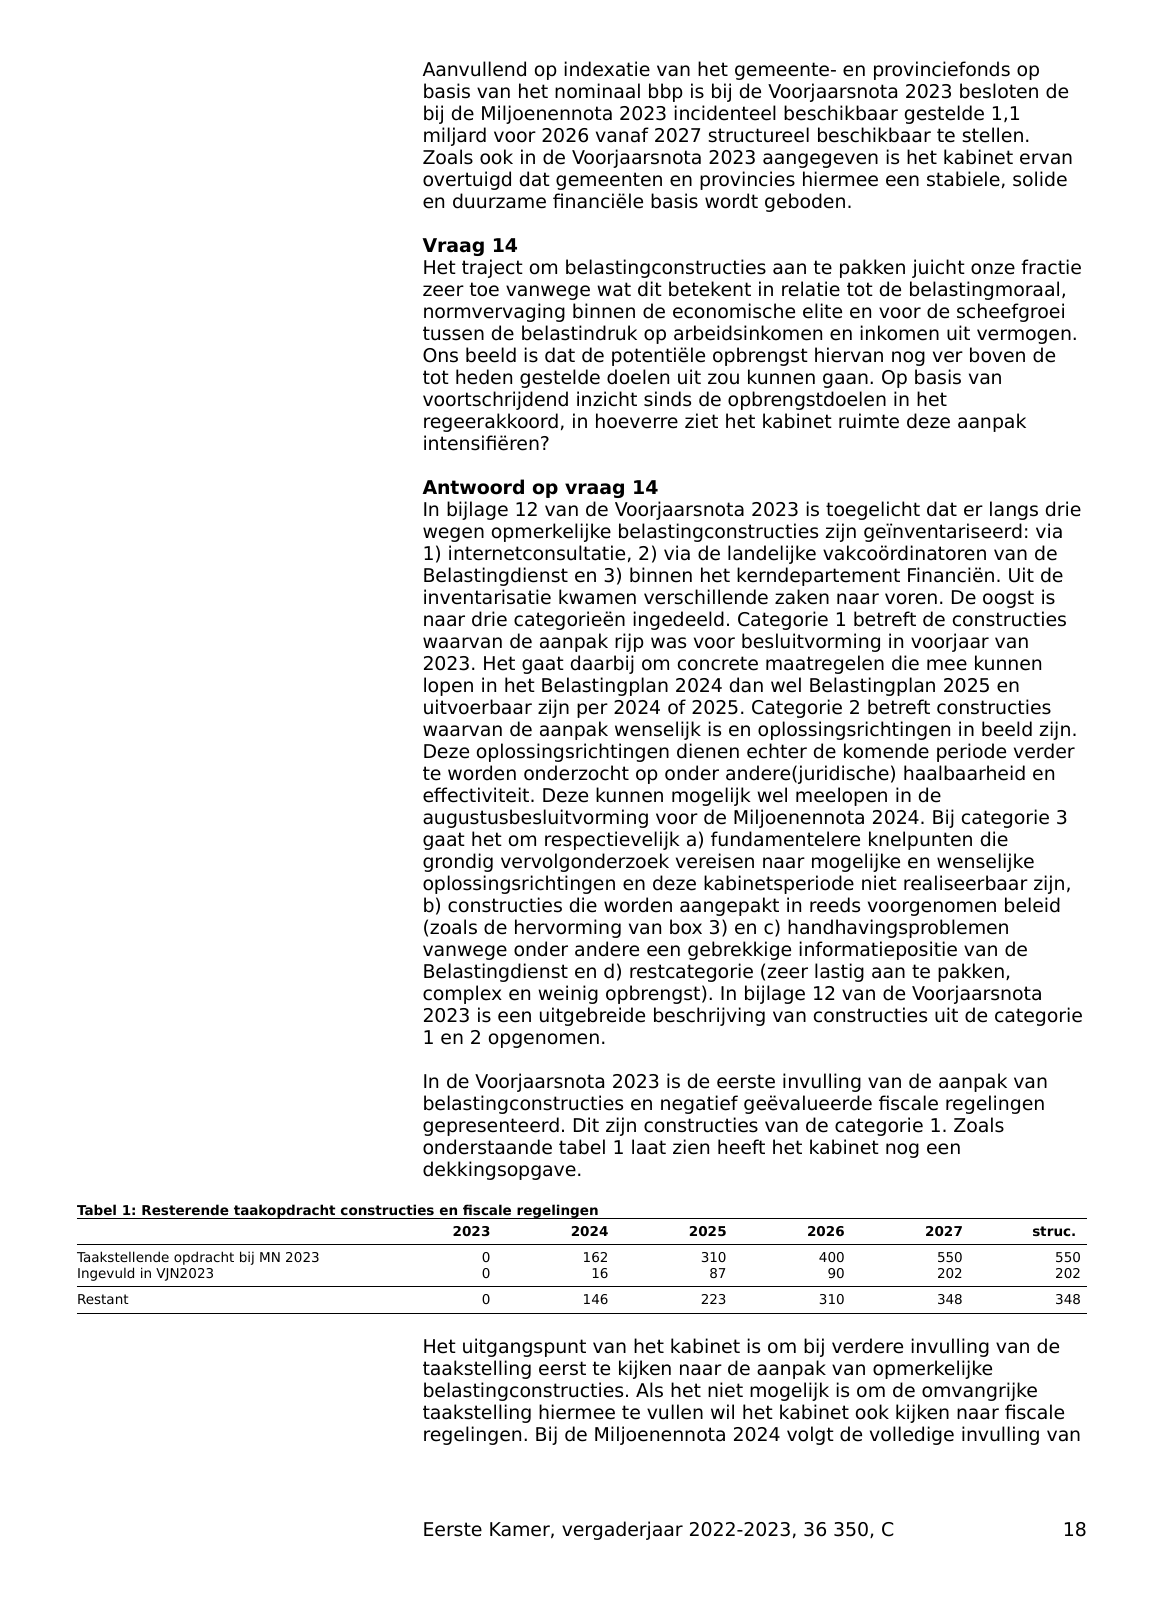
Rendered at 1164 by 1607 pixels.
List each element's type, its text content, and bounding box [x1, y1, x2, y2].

table_cell Restant [77, 1287, 378, 1312]
text Het traject om belastingconstructies aan te pakken juicht onze fractie zeer toe vanwege wat dit betekent in relatie tot de belastingmoraal, normvervaging binnen de economische elite en voor de scheefgroei tussen de belastindruk op arbeidsinkomen en inkomen uit vermogen. Ons beeld is dat de potentiële opbrengst hiervan nog ver boven de tot heden gestelde doelen uit zou kunnen gaan. Op basis van voortschrijdend inzicht sinds de opbrengstdoelen in het regeerakkoord, in hoeverre ziet het kabinet ruimte deze aanpak intensifiëren? [422, 257, 1087, 455]
table_cell 202 [850, 1266, 968, 1286]
table_cell struc. [969, 1219, 1087, 1244]
table_cell 0 [378, 1287, 496, 1312]
table_cell 2023 [378, 1219, 496, 1244]
table_cell Taakstellende opdracht bij MN 2023 [77, 1245, 378, 1266]
text Antwoord op vraag 14 [422, 477, 1087, 499]
table_cell 146 [496, 1287, 614, 1312]
table_cell 2027 [850, 1219, 968, 1244]
table_cell 202 [969, 1266, 1087, 1286]
table_cell 0 [378, 1266, 496, 1286]
text Aanvullend op indexatie van het gemeente- en provinciefonds op basis van het nominaal bbp is bij de Voorjaarsnota 2023 besloten de bij de Miljoenennota 2023 incidenteel beschikbaar gestelde 1,1 miljard voor 2026 vanaf 2027 structureel beschikbaar te stellen. Zoals ook in de Voorjaarsnota 2023 aangegeven is het kabinet ervan overtuigd dat gemeenten en provincies hiermee een stabiele, solide en duurzame financiële basis wordt geboden. [422, 59, 1087, 213]
table_cell 223 [614, 1287, 732, 1312]
table_cell 310 [732, 1287, 850, 1312]
table_cell 162 [496, 1245, 614, 1266]
text In de Voorjaarsnota 2023 is de eerste invulling van de aanpak van belastingconstructies en negatief geëvalueerde fiscale regelingen gepresenteerd. Dit zijn constructies van de categorie 1. Zoals onderstaande tabel 1 laat zien heeft het kabinet nog een dekkingsopgave. [422, 1071, 1087, 1181]
table_cell 348 [850, 1287, 968, 1312]
table_cell 16 [496, 1266, 614, 1286]
table_cell 2025 [614, 1219, 732, 1244]
table_cell 550 [969, 1245, 1087, 1266]
text Vraag 14 [422, 235, 1087, 257]
table_cell 310 [614, 1245, 732, 1266]
table_cell 2024 [496, 1219, 614, 1244]
text In bijlage 12 van de Voorjaarsnota 2023 is toegelicht dat er langs drie wegen opmerkelijke belastingconstructies zijn geïnventariseerd: via 1) internetconsultatie, 2) via de landelijke vakcoördinatoren van de Belastingdienst en 3) binnen het kerndepartement Financiën. Uit de inventarisatie kwamen verschillende zaken naar voren. De oogst is naar drie categorieën ingedeeld. Categorie 1 betreft de constructies waarvan de aanpak rijp was voor besluitvorming in voorjaar van 2023. Het gaat daarbij om concrete maatregelen die mee kunnen lopen in het Belastingplan 2024 dan wel Belastingplan 2025 en uitvoerbaar zijn per 2024 of 2025. Categorie 2 betreft constructies waarvan de aanpak wenselijk is en oplossingsrichtingen in beeld zijn. Deze oplossingsrichtingen dienen echter de komende periode verder te worden onderzocht op onder andere(juridische) haalbaarheid en effectiviteit. Deze kunnen mogelijk wel meelopen in de augustusbesluitvorming voor de Miljoenennota 2024. Bij categorie 3 gaat het om respectievelijk a) fundamentelere knelpunten die grondig vervolgonderzoek vereisen naar mogelijke en wenselijke oplossingsrichtingen en deze kabinetsperiode niet realiseerbaar zijn, b) constructies die worden aangepakt in reeds voorgenomen beleid (zoals de hervorming van box 3) en c) handhavingsproblemen vanwege onder andere een gebrekkige informatiepositie van de Belastingdienst en d) restcategorie (zeer lastig aan te pakken, complex en weinig opbrengst). In bijlage 12 van de Voorjaarsnota 2023 is een uitgebreide beschrijving van constructies uit de categorie 1 en 2 opgenomen. [422, 499, 1087, 1048]
table_cell Ingevuld in VJN2023 [77, 1266, 378, 1286]
table_cell 2026 [732, 1219, 850, 1244]
text Het uitgangspunt van het kabinet is om bij verdere invulling van de taakstelling eerst te kijken naar de aanpak van opmerkelijke belastingconstructies. Als het niet mogelijk is om de omvangrijke taakstelling hiermee te vullen wil het kabinet ook kijken naar fiscale regelingen. Bij de Miljoenennota 2024 volgt de volledige invulling van [422, 1336, 1087, 1446]
table_cell 90 [732, 1266, 850, 1286]
table_cell 87 [614, 1266, 732, 1286]
table_header Tabel 1: Resterende taakopdracht constructies en fiscale regelingen [77, 1203, 1087, 1218]
table_cell [77, 1219, 378, 1244]
table_cell 0 [378, 1245, 496, 1266]
table_cell 348 [969, 1287, 1087, 1312]
table_cell 550 [850, 1245, 968, 1266]
table_cell 400 [732, 1245, 850, 1266]
